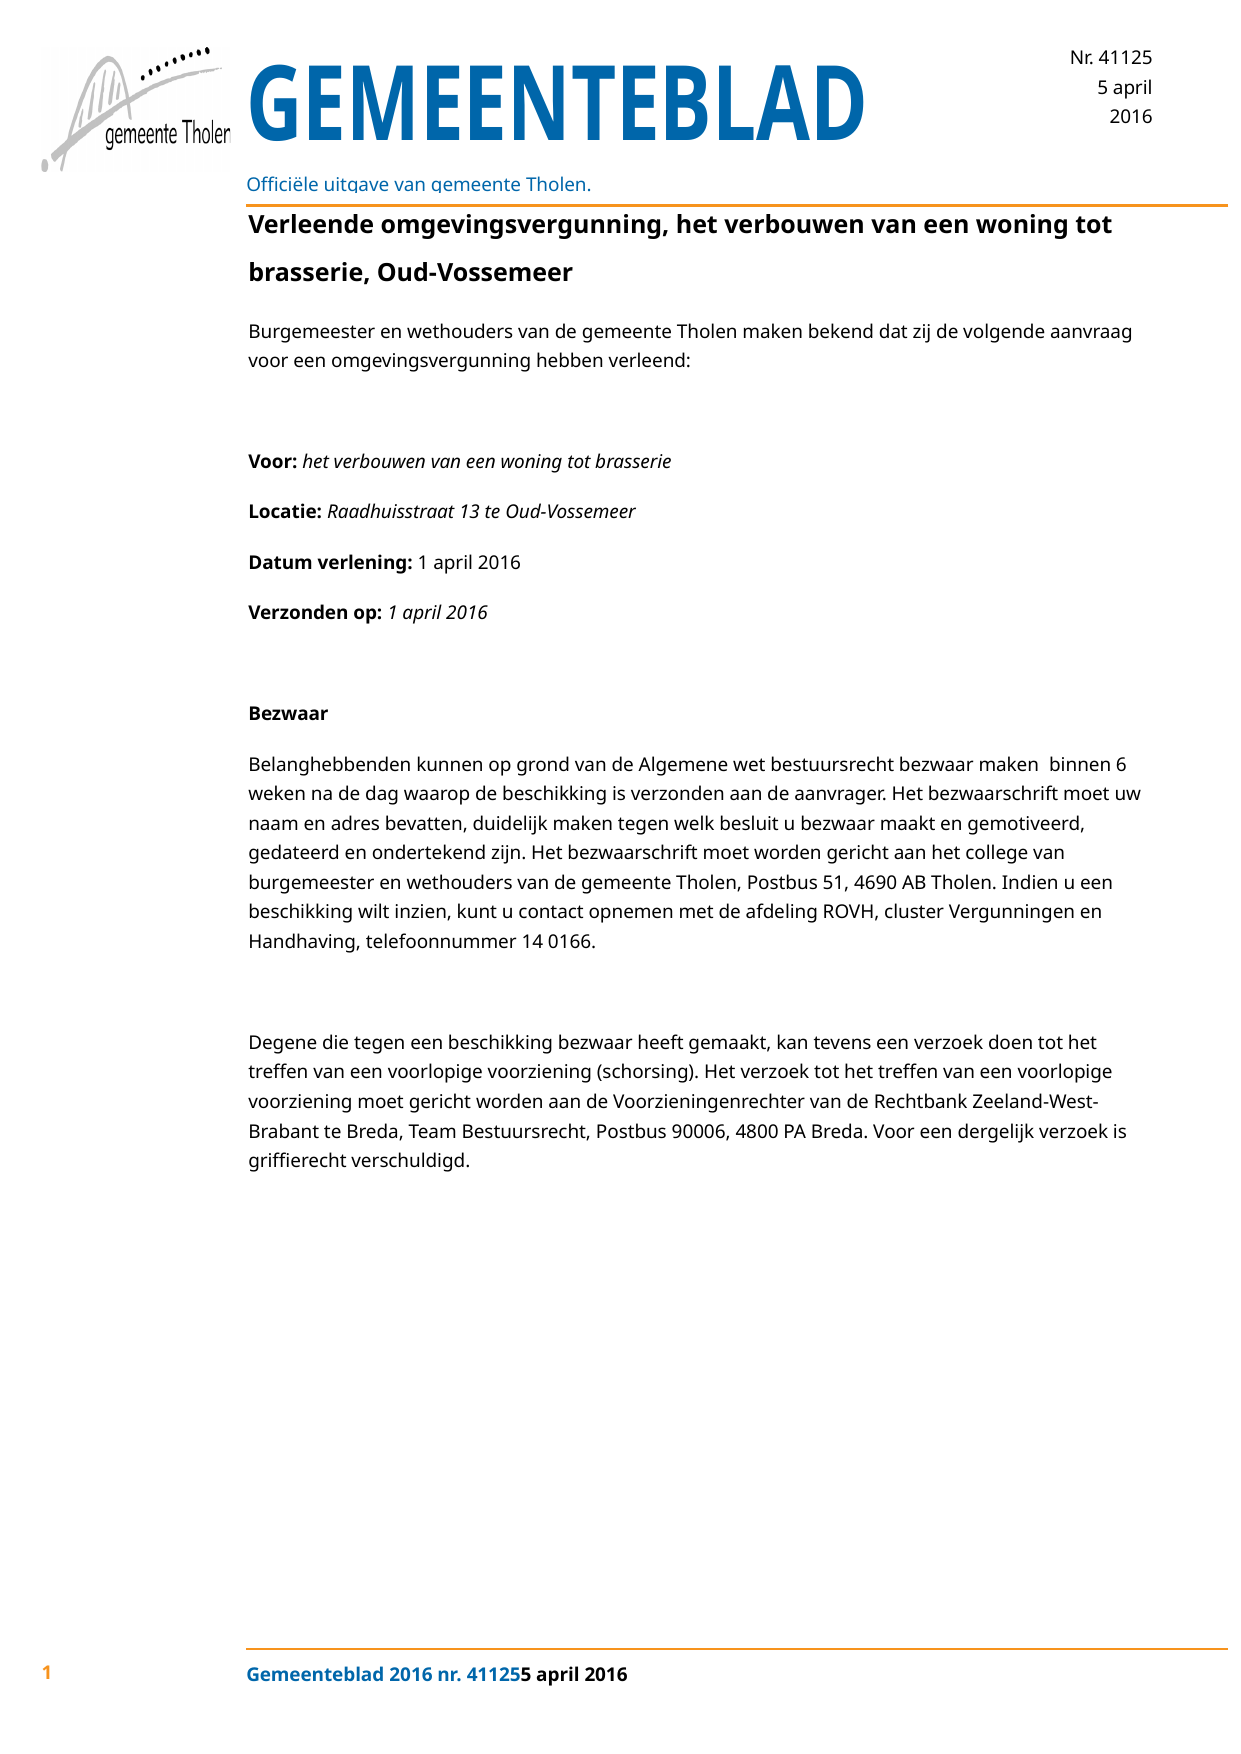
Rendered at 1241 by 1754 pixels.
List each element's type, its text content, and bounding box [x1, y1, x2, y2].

text Bezwaar [248, 700, 1152, 726]
text Burgemeester en wethouders van de gemeente Tholen maken bekend dat zij de volgende aanvraag voor een omgevingsvergunning hebben verleend: [248, 318, 1152, 373]
text Degene die tegen een beschikking bezwaar heeft gemaakt, kan tevens een verzoek doen tot het treffen van een voorlopige voorziening (schorsing). Het verzoek tot het treffen van een voorlopige voorziening moet gericht worden aan de Voorzieningenrechter van de Rechtbank Zeeland-West-Brabant te Breda, Team Bestuursrecht, Postbus 90006, 4800 PA Breda. Voor een dergelijk verzoek is griffierecht verschuldigd. [248, 1029, 1152, 1173]
text Voor: het verbouwen van een woning tot brasserie [248, 448, 1152, 474]
text Datum verlening: 1 april 2016 [248, 549, 1152, 575]
text Verleende omgevingsvergunning, het verbouwen van een woning tot brasserie, Oud-Vossemeer [248, 207, 1152, 288]
text Locatie: Raadhuisstraat 13 te Oud-Vossemeer [248, 499, 1152, 524]
text Belanghebbenden kunnen op grond van de Algemene wet bestuursrecht bezwaar maken binnen 6 weken na de dag waarop de beschikking is verzonden aan de aanvrager. Het bezwaarschrift moet uw naam en adres bevatten, duidelijk maken tegen welk besluit u bezwaar maakt en gemotiveerd, gedateerd en ondertekend zijn. Het bezwaarschrift moet worden gericht aan het college van burgemeester en wethouders van de gemeente Tholen, Postbus 51, 4690 AB Tholen. Indien u een beschikking wilt inzien, kunt u contact opnemen met de afdeling ROVH, cluster Vergunningen en Handhaving, telefoonnummer 14 0166. [248, 751, 1152, 954]
picture [41, 47, 231, 172]
text Verzonden op: 1 april 2016 [248, 599, 1152, 625]
